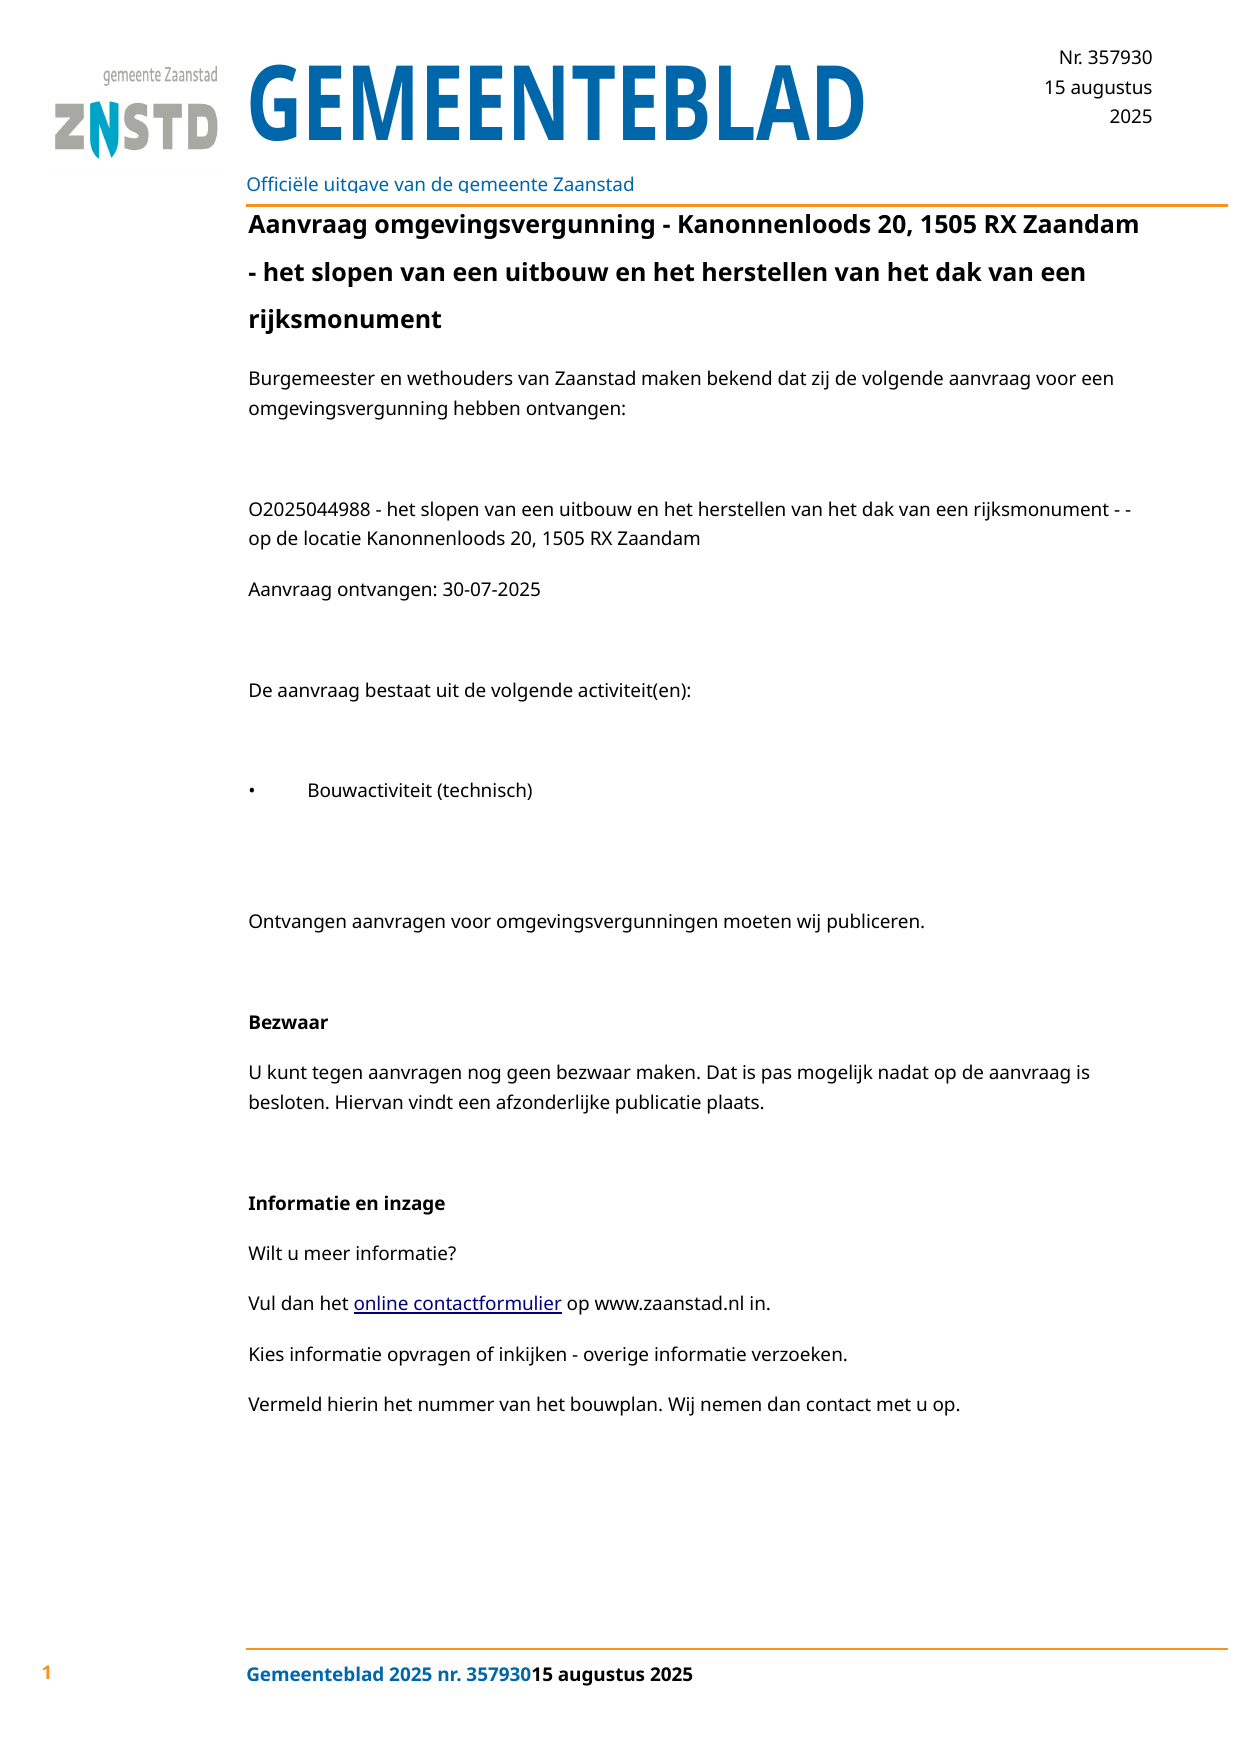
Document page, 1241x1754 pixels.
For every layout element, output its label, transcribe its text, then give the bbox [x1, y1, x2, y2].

text Kies informatie opvragen of inkijken - overige informatie verzoeken. [248, 1341, 1152, 1367]
text Ontvangen aanvragen voor omgevingsvergunningen moeten wij publiceren. [248, 908, 1152, 934]
text Burgemeester en wethouders van Zaanstad maken bekend dat zij de volgende aanvraag voor een omgevingsvergunning hebben ontvangen: [248, 366, 1152, 421]
text Aanvraag ontvangen: 30-07-2025 [248, 576, 1152, 602]
text U kunt tegen aanvragen nog geen bezwaar maken. Dat is pas mogelijk nadat op de aanvraag is besloten. Hiervan vindt een afzonderlijke publicatie plaats. [248, 1059, 1152, 1114]
picture [41, 47, 231, 172]
list Bouwactiviteit (technisch) [248, 778, 1152, 803]
text Informatie en inzage [248, 1190, 1152, 1215]
text De aanvraag bestaat uit de volgende activiteit(en): [248, 677, 1152, 702]
text Wilt u meer informatie? [248, 1240, 1152, 1266]
text Bezwaar [248, 1009, 1152, 1034]
text Vul dan het online contactformulier op www.zaanstad.nl in. [248, 1291, 1152, 1316]
text Aanvraag omgevingsvergunning - Kanonnenloods 20, 1505 RX Zaandam - het slopen van een uitbouw en het herstellen van het dak van een rijksmonument [248, 207, 1152, 336]
text O2025044988 - het slopen van een uitbouw en het herstellen van het dak van een rijksmonument - - op de locatie Kanonnenloods 20, 1505 RX Zaandam [248, 496, 1152, 551]
text Vermeld hierin het nummer van het bouwplan. Wij nemen dan contact met u op. [248, 1391, 1152, 1417]
